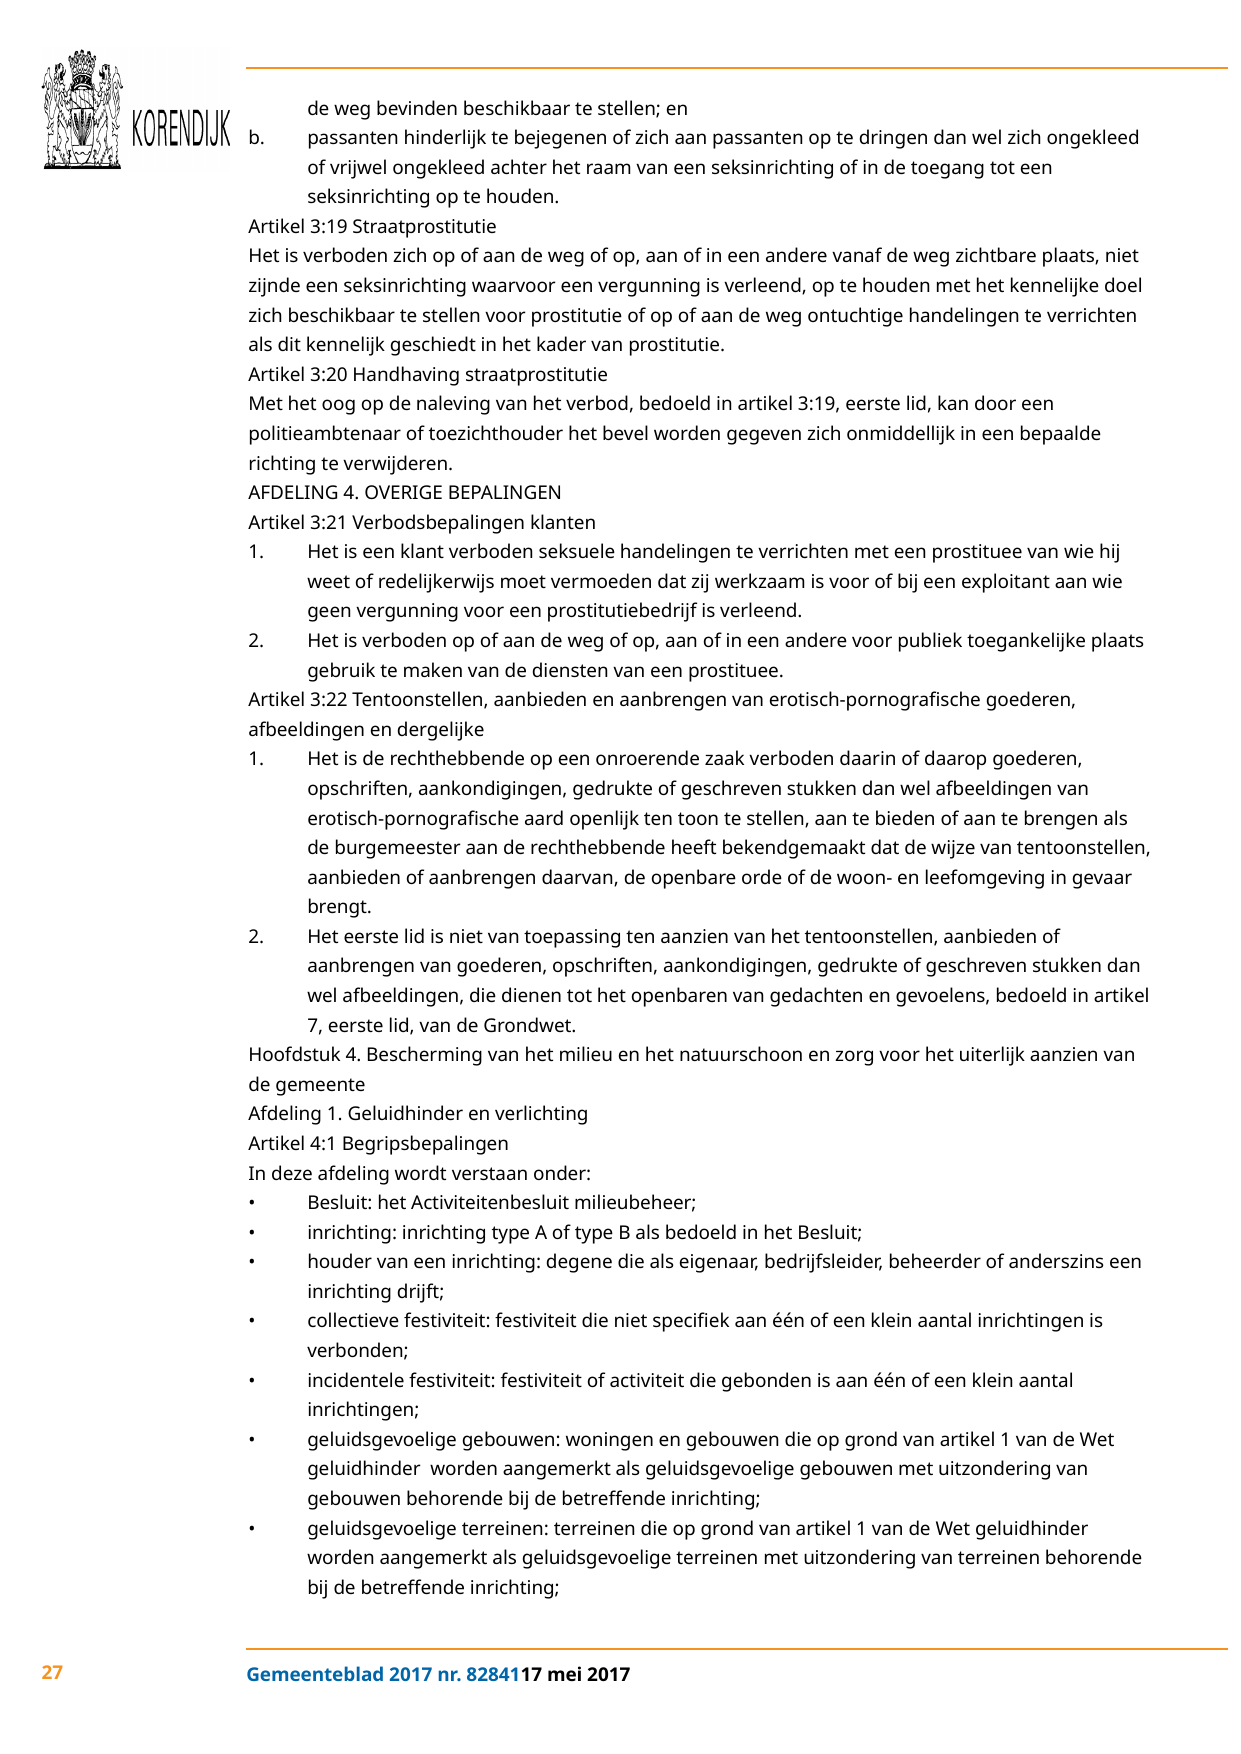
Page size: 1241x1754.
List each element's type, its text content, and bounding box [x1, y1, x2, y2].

list de weg bevinden beschikbaar te stellen; en [248, 95, 1152, 121]
text Artikel 3:19 Straatprostitutie [248, 213, 1152, 239]
list geluidsgevoelige gebouwen: woningen en gebouwen die op grond van artikel 1 van de Wet geluidhinder worden aangemerkt als geluidsgevoelige gebouwen met uitzondering van gebouwen behorende bij de betreffende inrichting; [248, 1426, 1152, 1511]
text Hoofdstuk 4. Bescherming van het milieu en het natuurschoon en zorg voor het uiterlijk aanzien van de gemeente [248, 1041, 1152, 1097]
list incidentele festiviteit: festiviteit of activiteit die gebonden is aan één of een klein aantal inrichtingen; [248, 1367, 1152, 1422]
list collectieve festiviteit: festiviteit die niet specifiek aan één of een klein aantal inrichtingen is verbonden; [248, 1308, 1152, 1363]
text In deze afdeling wordt verstaan onder: [248, 1160, 1152, 1186]
list geluidsgevoelige terreinen: terreinen die op grond van artikel 1 van de Wet geluidhinder worden aangemerkt als geluidsgevoelige terreinen met uitzondering van terreinen behorende bij de betreffende inrichting; [248, 1515, 1152, 1600]
list Het is verboden op of aan de weg of op, aan of in een andere voor publiek toegankelijke plaats gebruik te maken van de diensten van een prostituee. [248, 627, 1152, 683]
text Afdeling 1. Geluidhinder en verlichting [248, 1101, 1152, 1126]
list Het eerste lid is niet van toepassing ten aanzien van het tentoonstellen, aanbieden of aanbrengen van goederen, opschriften, aankondigingen, gedrukte of geschreven stukken dan wel afbeeldingen, die dienen tot het openbaren van gedachten en gevoelens, bedoeld in artikel 7, eerste lid, van de Grondwet. [248, 923, 1152, 1038]
text Artikel 3:21 Verbodsbepalingen klanten [248, 509, 1152, 535]
list Het is een klant verboden seksuele handelingen te verrichten met een prostituee van wie hij weet of redelijkerwijs moet vermoeden dat zij werkzaam is voor of bij een exploitant aan wie geen vergunning voor een prostitutiebedrijf is verleend. [248, 538, 1152, 623]
text Artikel 4:1 Begripsbepalingen [248, 1130, 1152, 1156]
picture [41, 47, 231, 172]
list inrichting: inrichting type A of type B als bedoeld in het Besluit; [248, 1219, 1152, 1245]
list passanten hinderlijk te bejegenen of zich aan passanten op te dringen dan wel zich ongekleed of vrijwel ongekleed achter het raam van een seksinrichting of in de toegang tot een seksinrichting op te houden. [248, 124, 1152, 209]
text Het is verboden zich op of aan de weg of op, aan of in een andere vanaf de weg zichtbare plaats, niet zijnde een seksinrichting waarvoor een vergunning is verleend, op te houden met het kennelijke doel zich beschikbaar te stellen voor prostitutie of op of aan de weg ontuchtige handelingen te verrichten als dit kennelijk geschiedt in het kader van prostitutie. [248, 243, 1152, 357]
text Artikel 3:20 Handhaving straatprostitutie [248, 361, 1152, 387]
text AFDELING 4. OVERIGE BEPALINGEN [248, 479, 1152, 505]
list houder van een inrichting: degene die als eigenaar, bedrijfsleider, beheerder of anderszins een inrichting drijft; [248, 1248, 1152, 1304]
text Met het oog op de naleving van het verbod, bedoeld in artikel 3:19, eerste lid, kan door een politieambtenaar of toezichthouder het bevel worden gegeven zich onmiddellijk in een bepaalde richting te verwijderen. [248, 391, 1152, 476]
list Het is de rechthebbende op een onroerende zaak verboden daarin of daarop goederen, opschriften, aankondigingen, gedrukte of geschreven stukken dan wel afbeeldingen van erotisch-pornografische aard openlijk ten toon te stellen, aan te bieden of aan te brengen als de burgemeester aan de rechthebbende heeft bekendgemaakt dat de wijze van tentoonstellen, aanbieden of aanbrengen daarvan, de openbare orde of de woon- en leefomgeving in gevaar brengt. [248, 746, 1152, 919]
list Besluit: het Activiteitenbesluit milieubeheer; [248, 1189, 1152, 1215]
text Artikel 3:22 Tentoonstellen, aanbieden en aanbrengen van erotisch-pornografische goederen, afbeeldingen en dergelijke [248, 686, 1152, 742]
